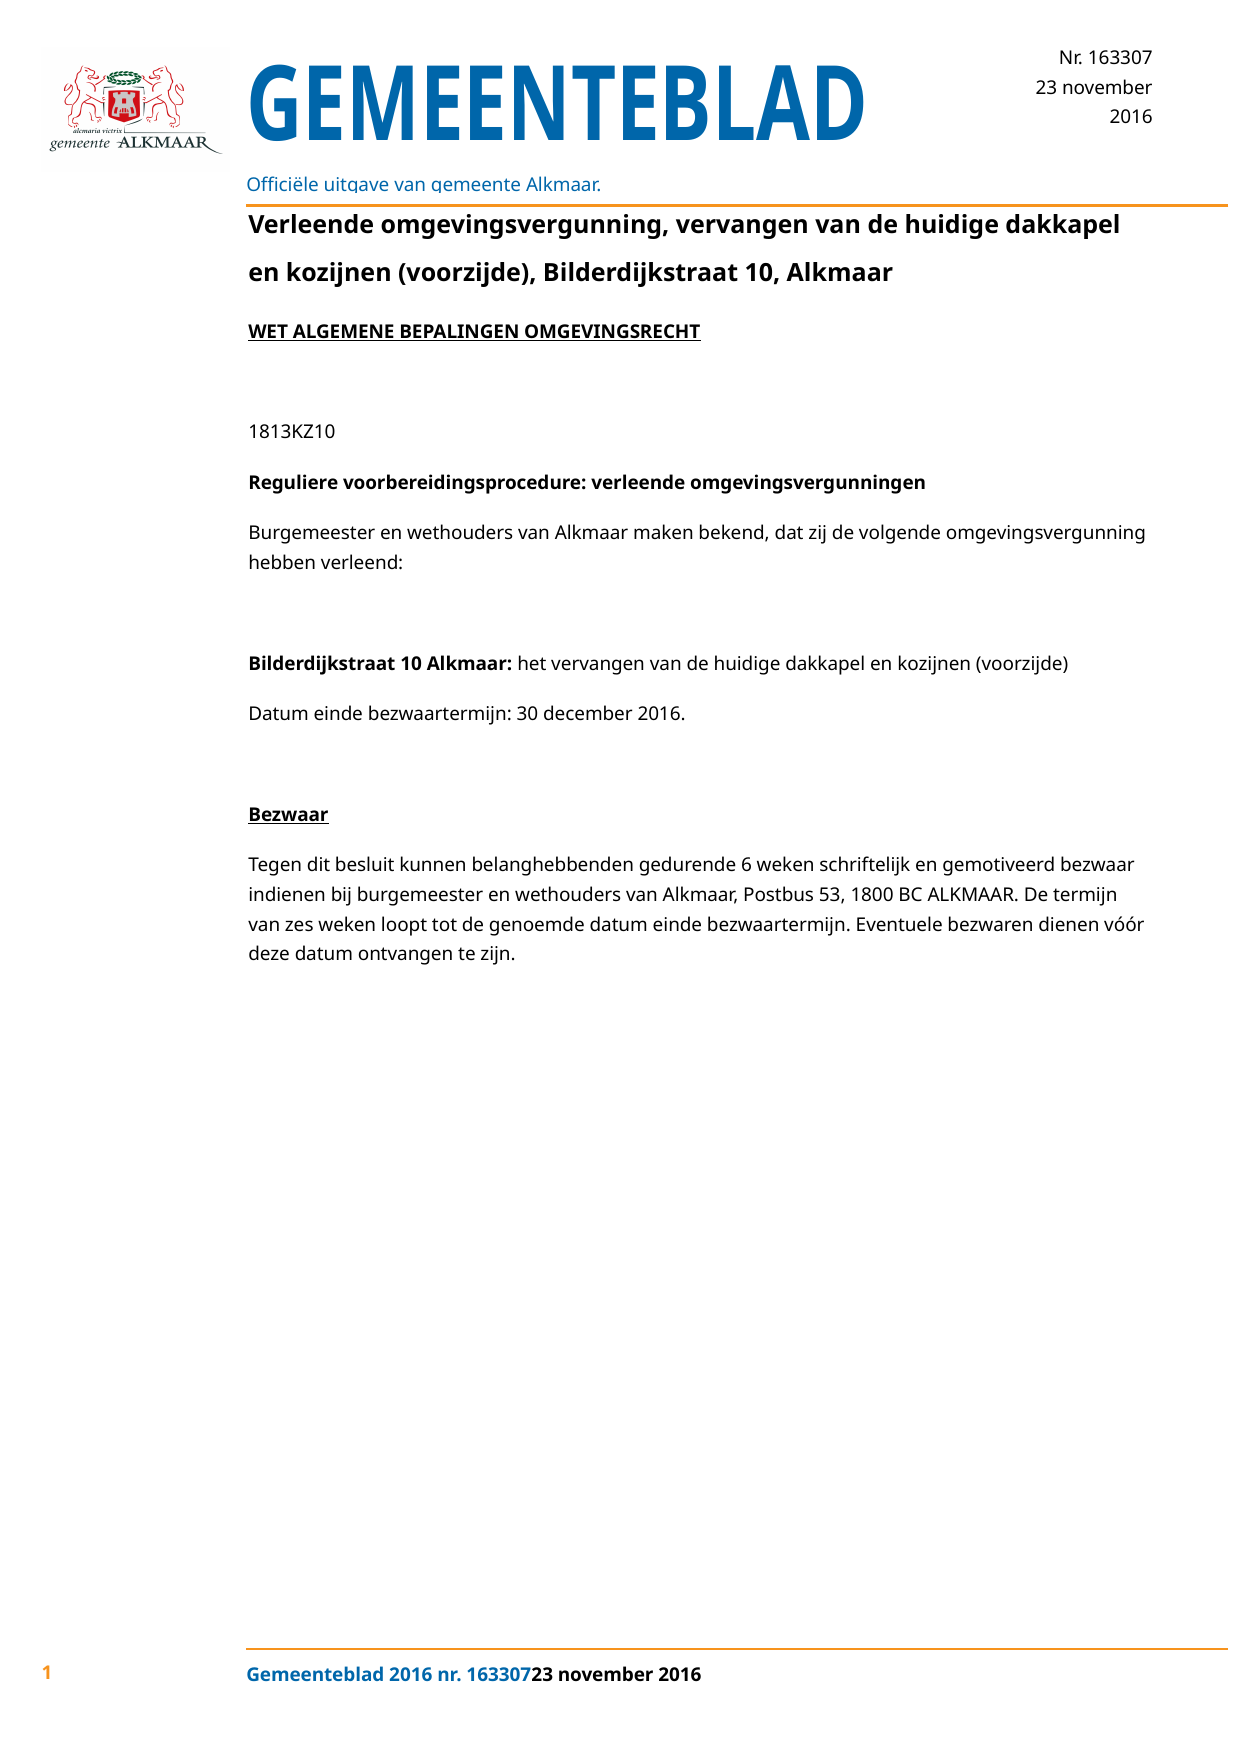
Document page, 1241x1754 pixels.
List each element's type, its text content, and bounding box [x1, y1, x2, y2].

text Burgemeester en wethouders van Alkmaar maken bekend, dat zij de volgende omgevingsvergunning hebben verleend: [248, 519, 1152, 575]
text WET ALGEMENE BEPALINGEN OMGEVINGSRECHT [248, 318, 1152, 344]
text Datum einde bezwaartermijn: 30 december 2016. [248, 700, 1152, 726]
text Tegen dit besluit kunnen belanghebbenden gedurende 6 weken schriftelijk en gemotiveerd bezwaar indienen bij burgemeester en wethouders van Alkmaar, Postbus 53, 1800 BC ALKMAAR. De termijn van zes weken loopt tot de genoemde datum einde bezwaartermijn. Eventuele bezwaren dienen vóór deze datum ontvangen te zijn. [248, 852, 1152, 966]
text Bezwaar [248, 801, 1152, 827]
text Reguliere voorbereidingsprocedure: verleende omgevingsvergunningen [248, 469, 1152, 495]
text Bilderdijkstraat 10 Alkmaar: het vervangen van de huidige dakkapel en kozijnen (voorzijde) [248, 650, 1152, 676]
picture [41, 47, 231, 172]
text 1813KZ10 [248, 419, 1152, 444]
text Verleende omgevingsvergunning, vervangen van de huidige dakkapel en kozijnen (voorzijde), Bilderdijkstraat 10, Alkmaar [248, 207, 1152, 288]
